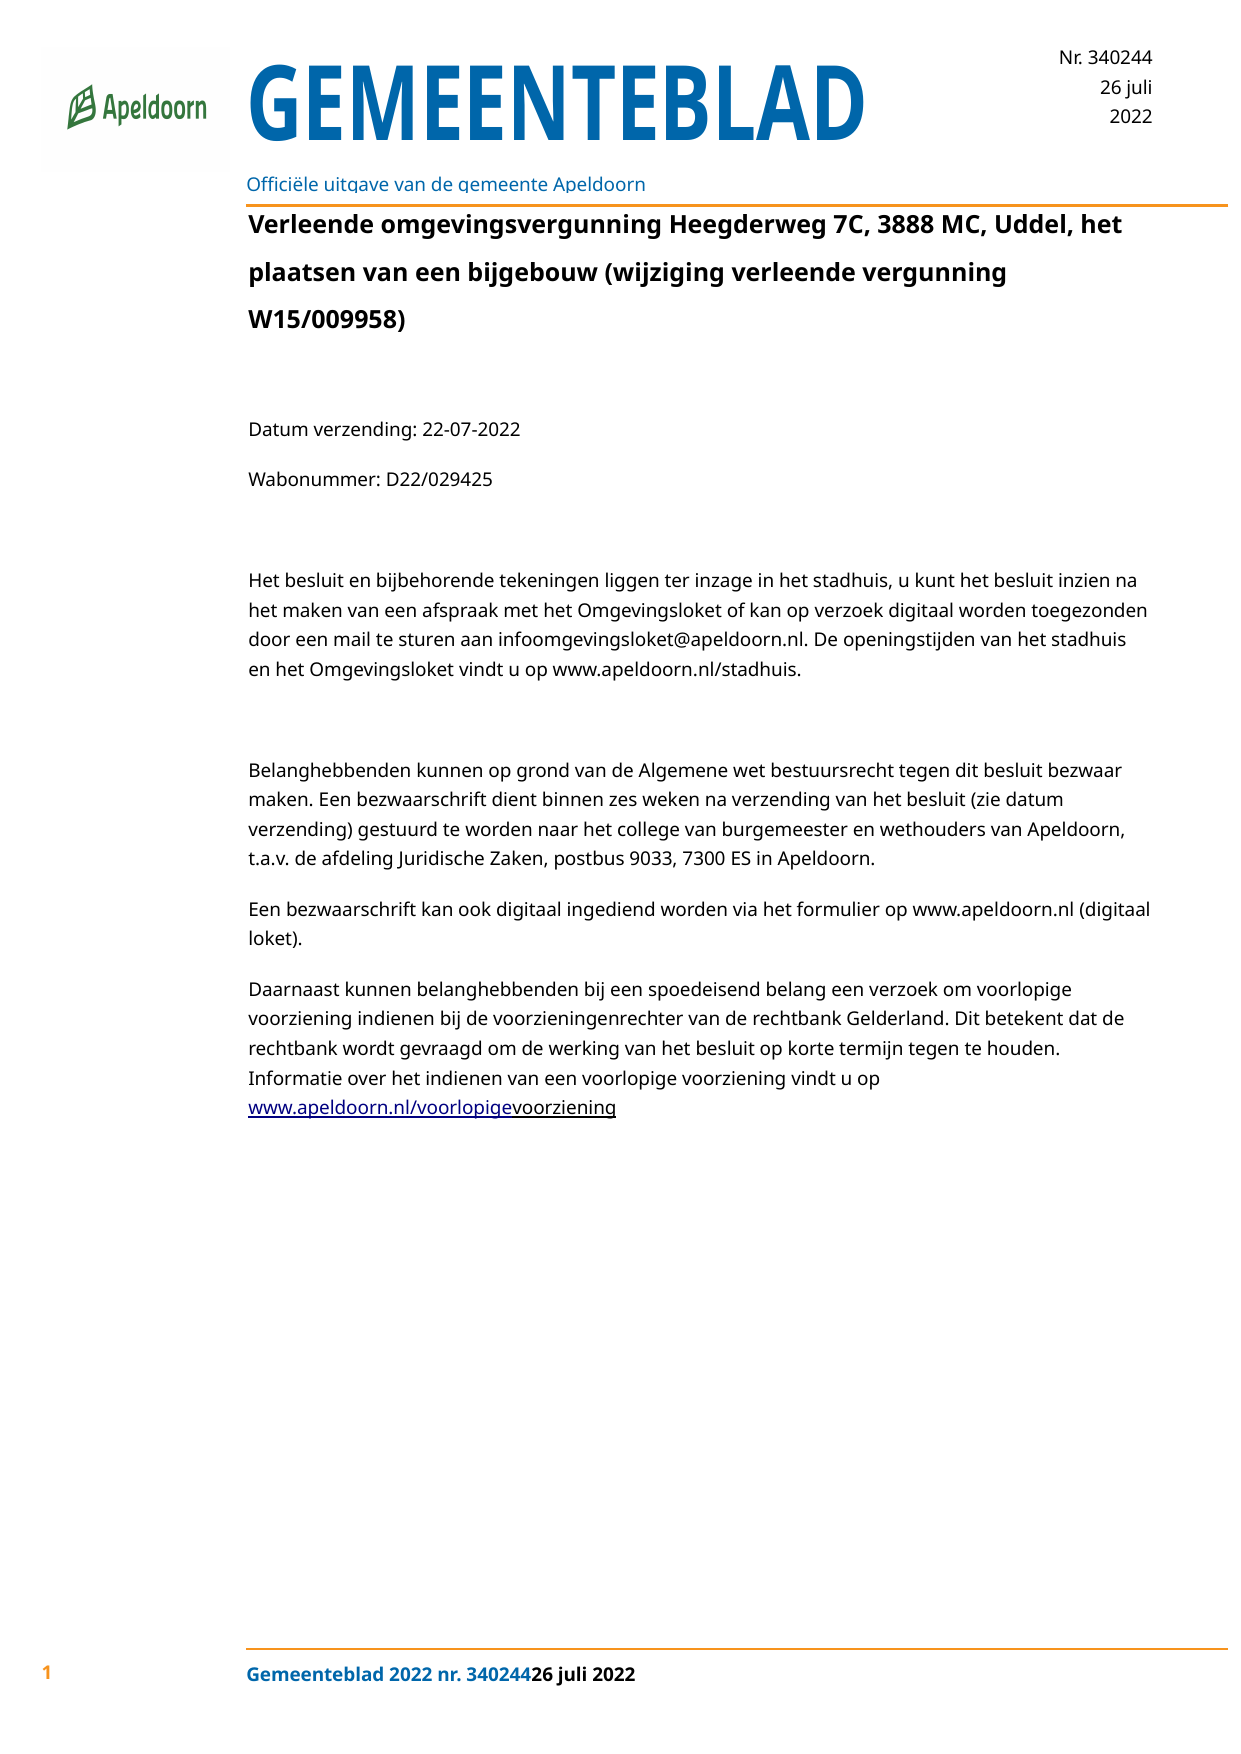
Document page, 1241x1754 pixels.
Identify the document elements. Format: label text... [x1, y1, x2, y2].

text Belanghebbenden kunnen op grond van de Algemene wet bestuursrecht tegen dit besluit bezwaar maken. Een bezwaarschrift dient binnen zes weken na verzending van het besluit (zie datum verzending) gestuurd te worden naar het college van burgemeester en wethouders van Apeldoorn, t.a.v. de afdeling Juridische Zaken, postbus 9033, 7300 ES in Apeldoorn. [248, 757, 1152, 871]
text Daarnaast kunnen belanghebbenden bij een spoedeisend belang een verzoek om voorlopige voorziening indienen bij de voorzieningenrechter van de rechtbank Gelderland. Dit betekent dat de rechtbank wordt gevraagd om de werking van het besluit op korte termijn tegen te houden. Informatie over het indienen van een voorlopige voorziening vindt u op www.apeldoorn.nl/voorlopigevoorziening [248, 976, 1152, 1120]
text Wabonummer: D22/029425 [248, 466, 1152, 492]
text Een bezwaarschrift kan ook digitaal ingediend worden via het formulier op www.apeldoorn.nl (digitaal loket). [248, 896, 1152, 951]
text Het besluit en bijbehorende tekeningen liggen ter inzage in het stadhuis, u kunt het besluit inzien na het maken van een afspraak met het Omgevingsloket of kan op verzoek digitaal worden toegezonden door een mail te sturen aan infoomgevingsloket@apeldoorn.nl. De openingstijden van het stadhuis en het Omgevingsloket vindt u op www.apeldoorn.nl/stadhuis. [248, 567, 1152, 682]
text Verleende omgevingsvergunning Heegderweg 7C, 3888 MC, Uddel, het plaatsen van een bijgebouw (wijziging verleende vergunning W15/009958) [248, 207, 1152, 336]
text Datum verzending: 22-07-2022 [248, 416, 1152, 442]
picture [41, 47, 231, 172]
